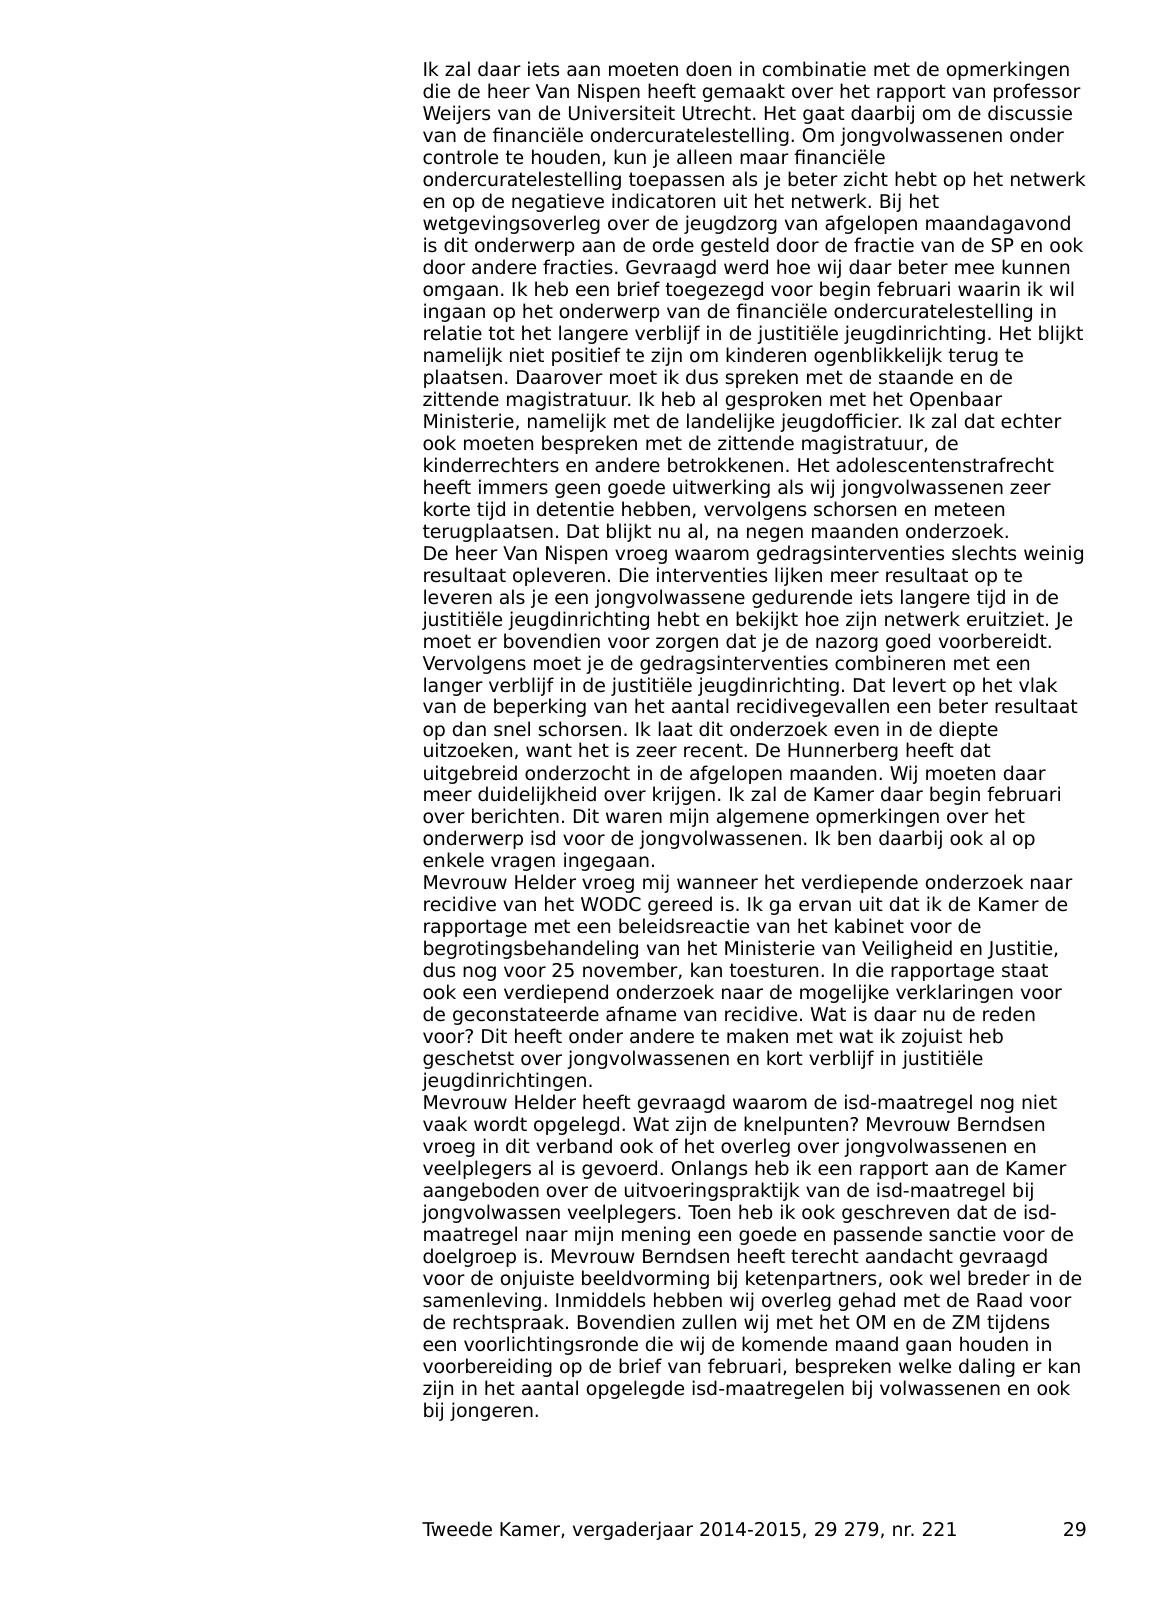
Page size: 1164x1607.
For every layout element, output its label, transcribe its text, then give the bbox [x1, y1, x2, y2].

text Mevrouw Helder vroeg mij wanneer het verdiepende onderzoek naar recidive van het WODC gereed is. Ik ga ervan uit dat ik de Kamer de rapportage met een beleidsreactie van het kabinet voor de begrotingsbehandeling van het Ministerie van Veiligheid en Justitie, dus nog voor 25 november, kan toesturen. In die rapportage staat ook een verdiepend onderzoek naar de mogelijke verklaringen voor de geconstateerde afname van recidive. Wat is daar nu de reden voor? Dit heeft onder andere te maken met wat ik zojuist heb geschetst over jongvolwassenen en kort verblijf in justitiële jeugdinrichtingen. [422, 872, 1087, 1092]
text Mevrouw Helder heeft gevraagd waarom de isd-maatregel nog niet vaak wordt opgelegd. Wat zijn de knelpunten? Mevrouw Berndsen vroeg in dit verband ook of het overleg over jongvolwassenen en veelplegers al is gevoerd. Onlangs heb ik een rapport aan de Kamer aangeboden over de uitvoeringspraktijk van de isd-maatregel bij jongvolwassen veelplegers. Toen heb ik ook geschreven dat de isd-maatregel naar mijn mening een goede en passende sanctie voor de doelgroep is. Mevrouw Berndsen heeft terecht aandacht gevraagd voor de onjuiste beeldvorming bij ketenpartners, ook wel breder in de samenleving. Inmiddels hebben wij overleg gehad met de Raad voor de rechtspraak. Bovendien zullen wij met het OM en de ZM tijdens een voorlichtingsronde die wij de komende maand gaan houden in voorbereiding op de brief van februari, bespreken welke daling er kan zijn in het aantal opgelegde isd-maatregelen bij volwassenen en ook bij jongeren. [422, 1092, 1087, 1422]
text Ik zal daar iets aan moeten doen in combinatie met de opmerkingen die de heer Van Nispen heeft gemaakt over het rapport van professor Weijers van de Universiteit Utrecht. Het gaat daarbij om de discussie van de financiële ondercuratelestelling. Om jongvolwassenen onder controle te houden, kun je alleen maar financiële ondercuratelestelling toepassen als je beter zicht hebt op het netwerk en op de negatieve indicatoren uit het netwerk. Bij het wetgevingsoverleg over de jeugdzorg van afgelopen maandagavond is dit onderwerp aan de orde gesteld door de fractie van de SP en ook door andere fracties. Gevraagd werd hoe wij daar beter mee kunnen omgaan. Ik heb een brief toegezegd voor begin februari waarin ik wil ingaan op het onderwerp van de financiële ondercuratelestelling in relatie tot het langere verblijf in de justitiële jeugdinrichting. Het blijkt namelijk niet positief te zijn om kinderen ogenblikkelijk terug te plaatsen. Daarover moet ik dus spreken met de staande en de zittende magistratuur. Ik heb al gesproken met het Openbaar Ministerie, namelijk met de landelijke jeugdofficier. Ik zal dat echter ook moeten bespreken met de zittende magistratuur, de kinderrechters en andere betrokkenen. Het adolescentenstrafrecht heeft immers geen goede uitwerking als wij jongvolwassenen zeer korte tijd in detentie hebben, vervolgens schorsen en meteen terugplaatsen. Dat blijkt nu al, na negen maanden onderzoek. [422, 59, 1087, 543]
text De heer Van Nispen vroeg waarom gedragsinterventies slechts weinig resultaat opleveren. Die interventies lijken meer resultaat op te leveren als je een jongvolwassene gedurende iets langere tijd in de justitiële jeugdinrichting hebt en bekijkt hoe zijn netwerk eruitziet. Je moet er bovendien voor zorgen dat je de nazorg goed voorbereidt. Vervolgens moet je de gedragsinterventies combineren met een langer verblijf in de justitiële jeugdinrichting. Dat levert op het vlak van de beperking van het aantal recidivegevallen een beter resultaat op dan snel schorsen. Ik laat dit onderzoek even in de diepte uitzoeken, want het is zeer recent. De Hunnerberg heeft dat uitgebreid onderzocht in de afgelopen maanden. Wij moeten daar meer duidelijkheid over krijgen. Ik zal de Kamer daar begin februari over berichten. Dit waren mijn algemene opmerkingen over het onderwerp isd voor de jongvolwassenen. Ik ben daarbij ook al op enkele vragen ingegaan. [422, 543, 1087, 872]
